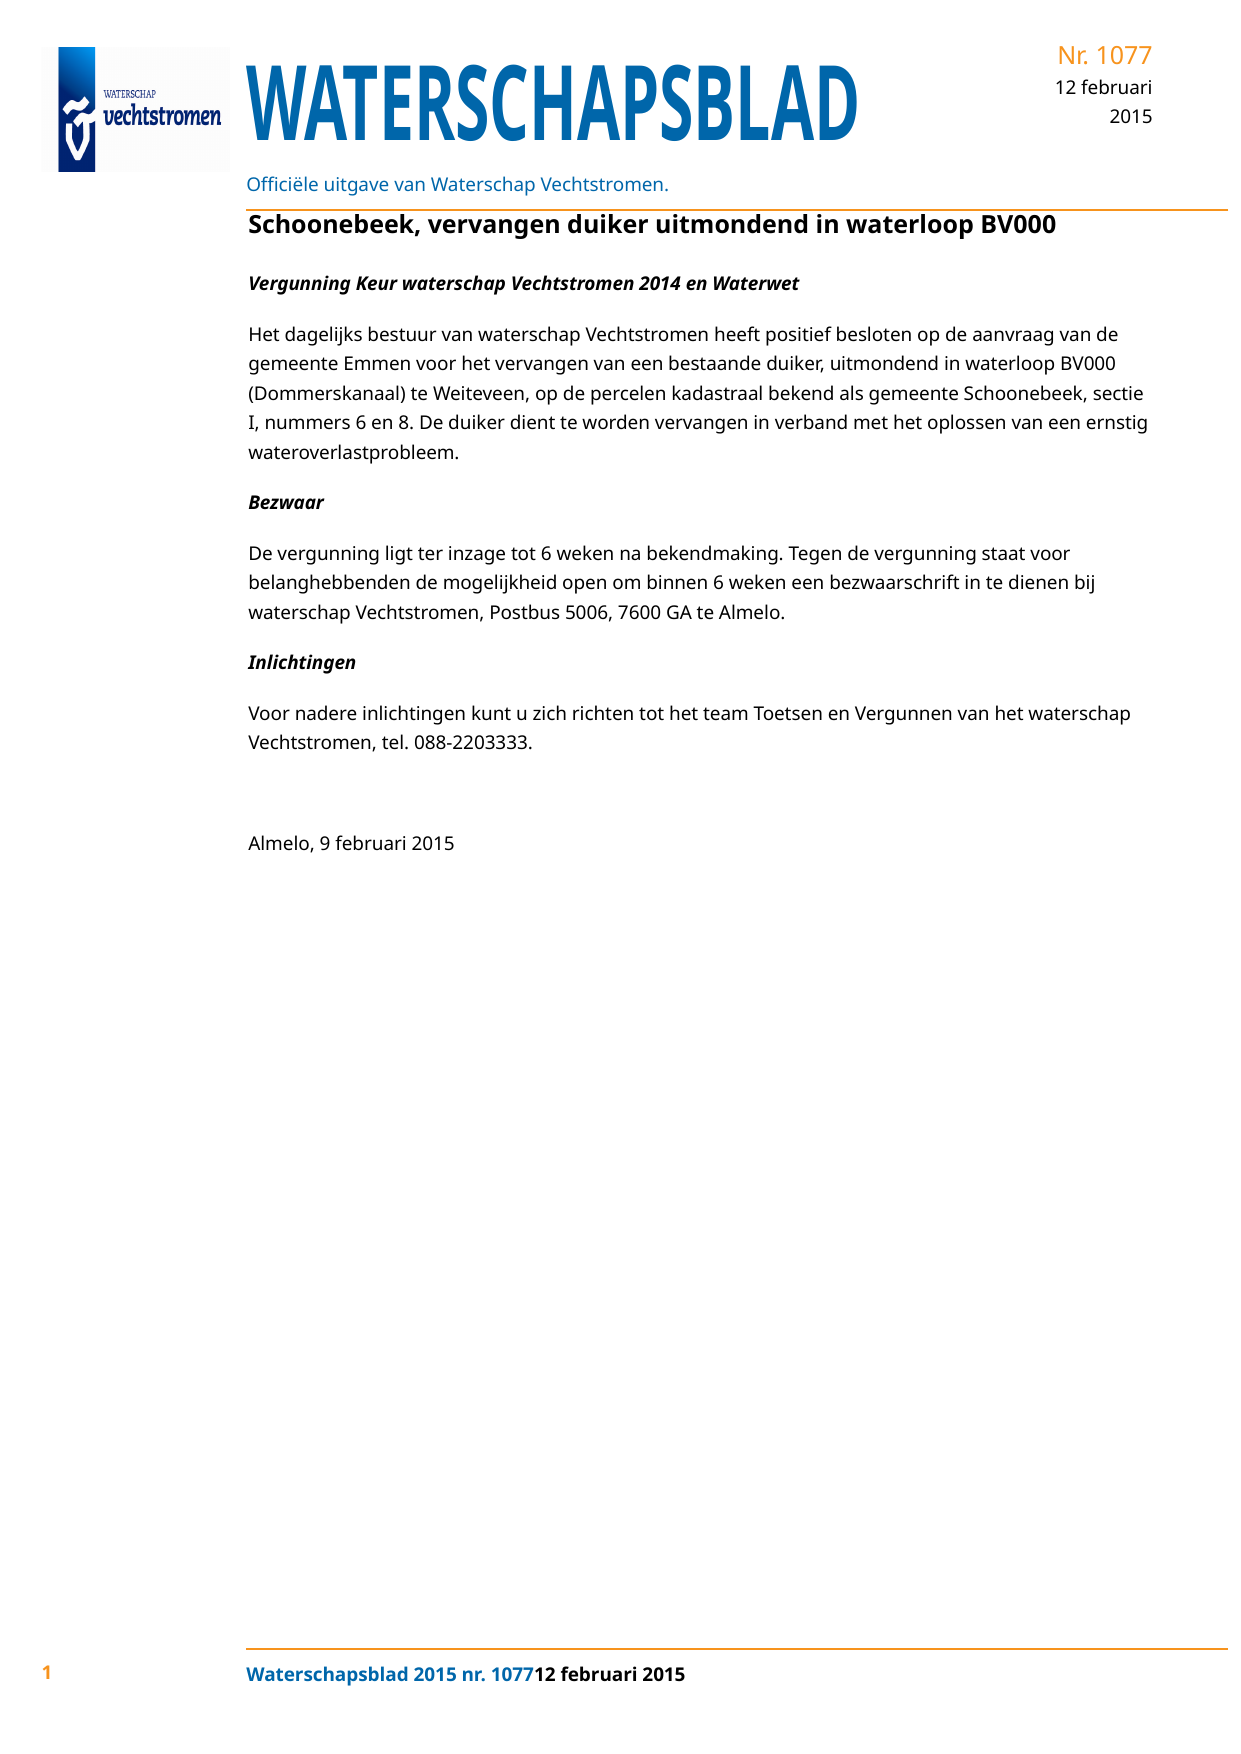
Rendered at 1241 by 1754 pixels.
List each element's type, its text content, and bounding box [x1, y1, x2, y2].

picture [41, 47, 231, 172]
text Almelo, 9 februari 2015 [248, 830, 1152, 856]
text Het dagelijks bestuur van waterschap Vechtstromen heeft positief besloten op de aanvraag van de gemeente Emmen voor het vervangen van een bestaande duiker, uitmondend in waterloop BV000 (Dommerskanaal) te Weiteveen, op de percelen kadastraal bekend als gemeente Schoonebeek, sectie I, nummers 6 en 8. De duiker dient te worden vervangen in verband met het oplossen van een ernstig wateroverlastprobleem. [248, 321, 1152, 465]
text Voor nadere inlichtingen kunt u zich richten tot het team Toetsen en Vergunnen van het waterschap Vechtstromen, tel. 088-2203333. [248, 700, 1152, 755]
text Bezwaar [248, 489, 1152, 515]
text Schoonebeek, vervangen duiker uitmondend in waterloop BV000 [248, 211, 1152, 241]
text De vergunning ligt ter inzage tot 6 weken na bekendmaking. Tegen de vergunning staat voor belanghebbenden de mogelijkheid open om binnen 6 weken een bezwaarschrift in te dienen bij waterschap Vechtstromen, Postbus 5006, 7600 GA te Almelo. [248, 540, 1152, 625]
text Inlichtingen [248, 649, 1152, 675]
text Vergunning Keur waterschap Vechtstromen 2014 en Waterwet [248, 270, 1152, 296]
